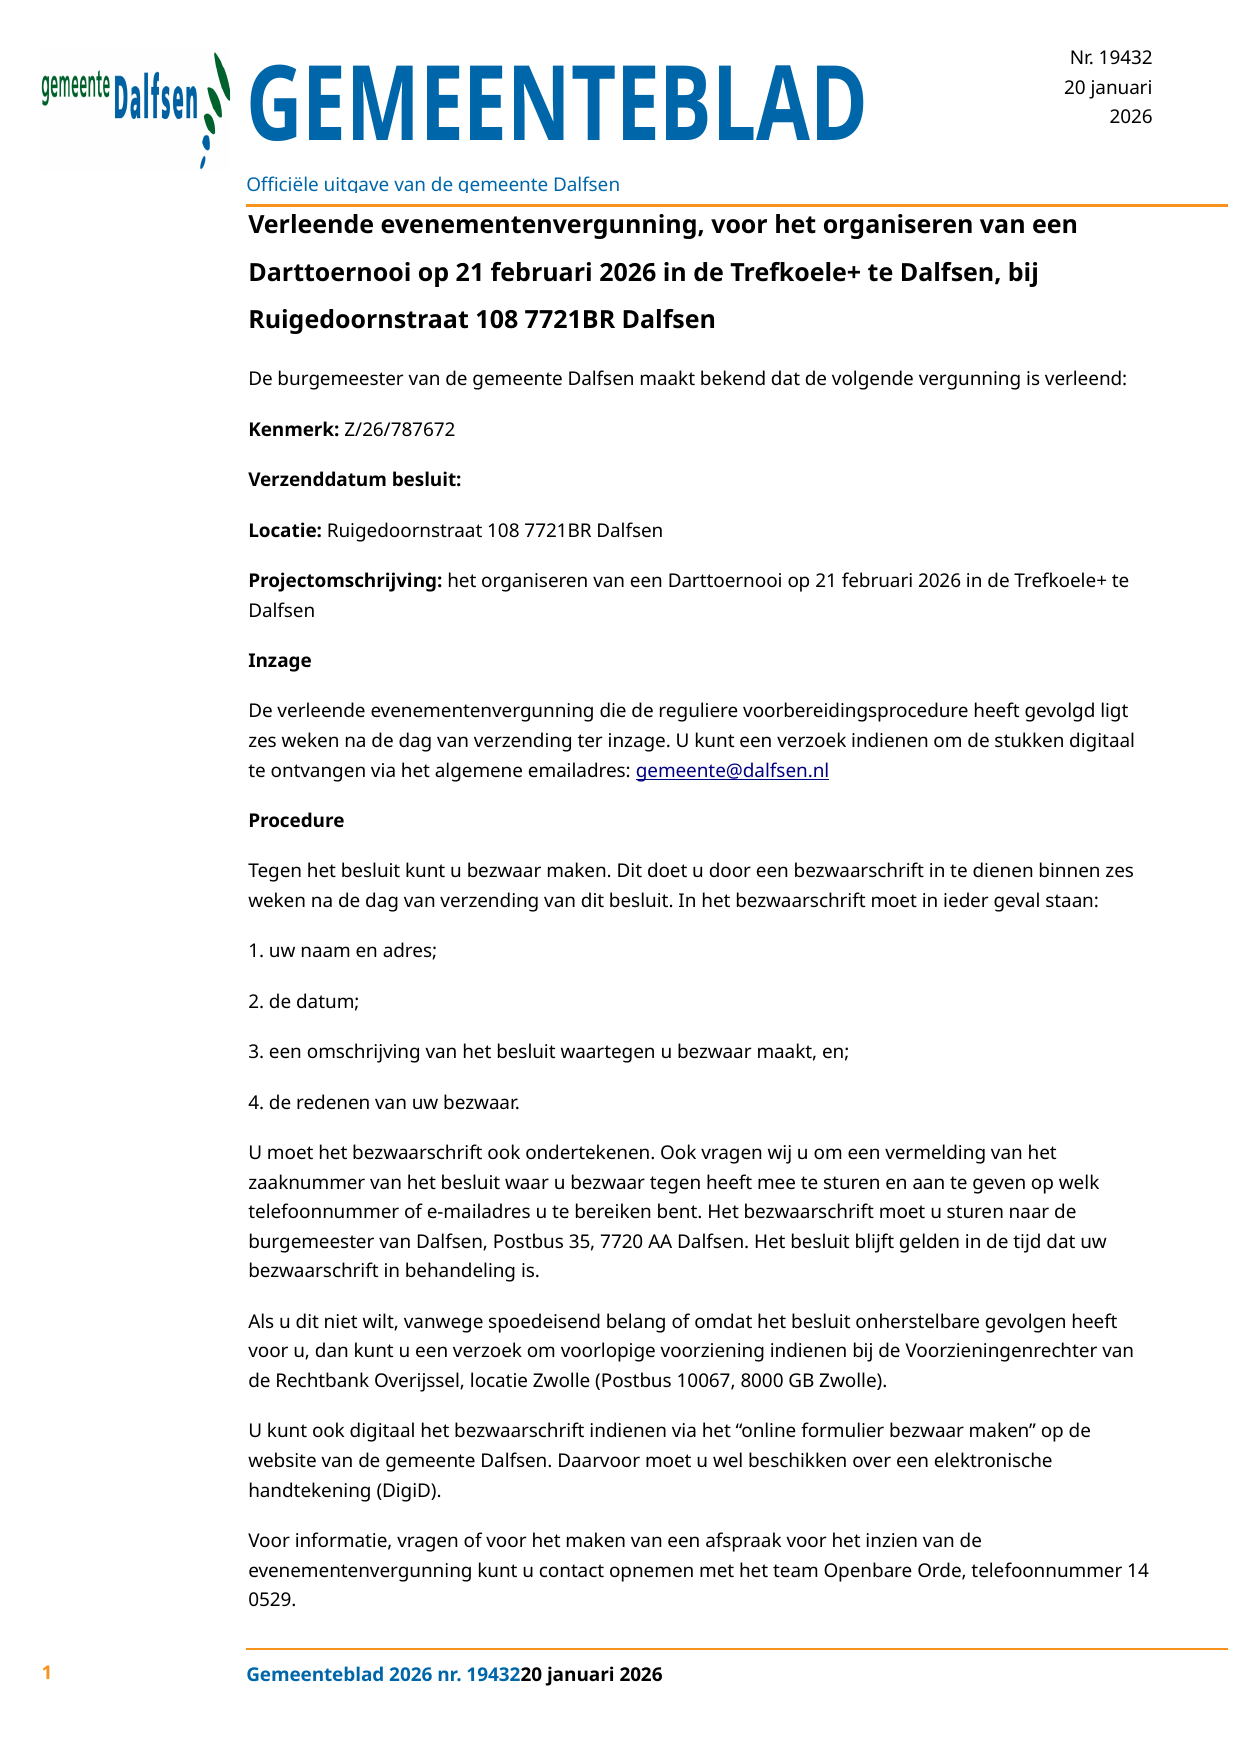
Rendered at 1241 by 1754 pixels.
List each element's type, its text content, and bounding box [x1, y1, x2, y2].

text Tegen het besluit kunt u bezwaar maken. Dit doet u door een bezwaarschrift in te dienen binnen zes weken na de dag van verzending van dit besluit. In het bezwaarschrift moet in ieder geval staan: [248, 858, 1152, 913]
text Verleende evenementenvergunning, voor het organiseren van een Darttoernooi op 21 februari 2026 in de Trefkoele+ te Dalfsen, bij Ruigedoornstraat 108 7721BR Dalfsen [248, 207, 1152, 336]
text Locatie: Ruigedoornstraat 108 7721BR Dalfsen [248, 517, 1152, 542]
text 4. de redenen van uw bezwaar. [248, 1089, 1152, 1114]
text Projectomschrijving: het organiseren van een Darttoernooi op 21 februari 2026 in de Trefkoele+ te Dalfsen [248, 567, 1152, 622]
text 3. een omschrijving van het besluit waartegen u bezwaar maakt, en; [248, 1038, 1152, 1064]
picture [41, 47, 231, 172]
text Procedure [248, 807, 1152, 833]
text Als u dit niet wilt, vanwege spoedeisend belang of omdat het besluit onherstelbare gevolgen heeft voor u, dan kunt u een verzoek om voorlopige voorziening indienen bij de Voorzieningenrechter van de Rechtbank Overijssel, locatie Zwolle (Postbus 10067, 8000 GB Zwolle). [248, 1308, 1152, 1393]
text Inzage [248, 647, 1152, 673]
text 2. de datum; [248, 988, 1152, 1014]
text U kunt ook digitaal het bezwaarschrift indienen via het “online formulier bezwaar maken” op de website van de gemeente Dalfsen. Daarvoor moet u wel beschikken over een elektronische handtekening (DigiD). [248, 1418, 1152, 1502]
text U moet het bezwaarschrift ook ondertekenen. Ook vragen wij u om een vermelding van het zaaknummer van het besluit waar u bezwaar tegen heeft mee te sturen en aan te geven op welk telefoonnummer of e-mailadres u te bereiken bent. Het bezwaarschrift moet u sturen naar de burgemeester van Dalfsen, Postbus 35, 7720 AA Dalfsen. Het besluit blijft gelden in de tijd dat uw bezwaarschrift in behandeling is. [248, 1139, 1152, 1283]
text De burgemeester van de gemeente Dalfsen maakt bekend dat de volgende vergunning is verleend: [248, 366, 1152, 391]
text De verleende evenementenvergunning die de reguliere voorbereidingsprocedure heeft gevolgd ligt zes weken na de dag van verzending ter inzage. U kunt een verzoek indienen om de stukken digitaal te ontvangen via het algemene emailadres: gemeente@dalfsen.nl [248, 698, 1152, 782]
text Kenmerk: Z/26/787672 [248, 416, 1152, 442]
text 1. uw naam en adres; [248, 938, 1152, 963]
text Voor informatie, vragen of voor het maken van een afspraak voor het inzien van de evenementenvergunning kunt u contact opnemen met het team Openbare Orde, telefoonnummer 14 0529. [248, 1527, 1152, 1612]
text Verzenddatum besluit: [248, 466, 1152, 492]
